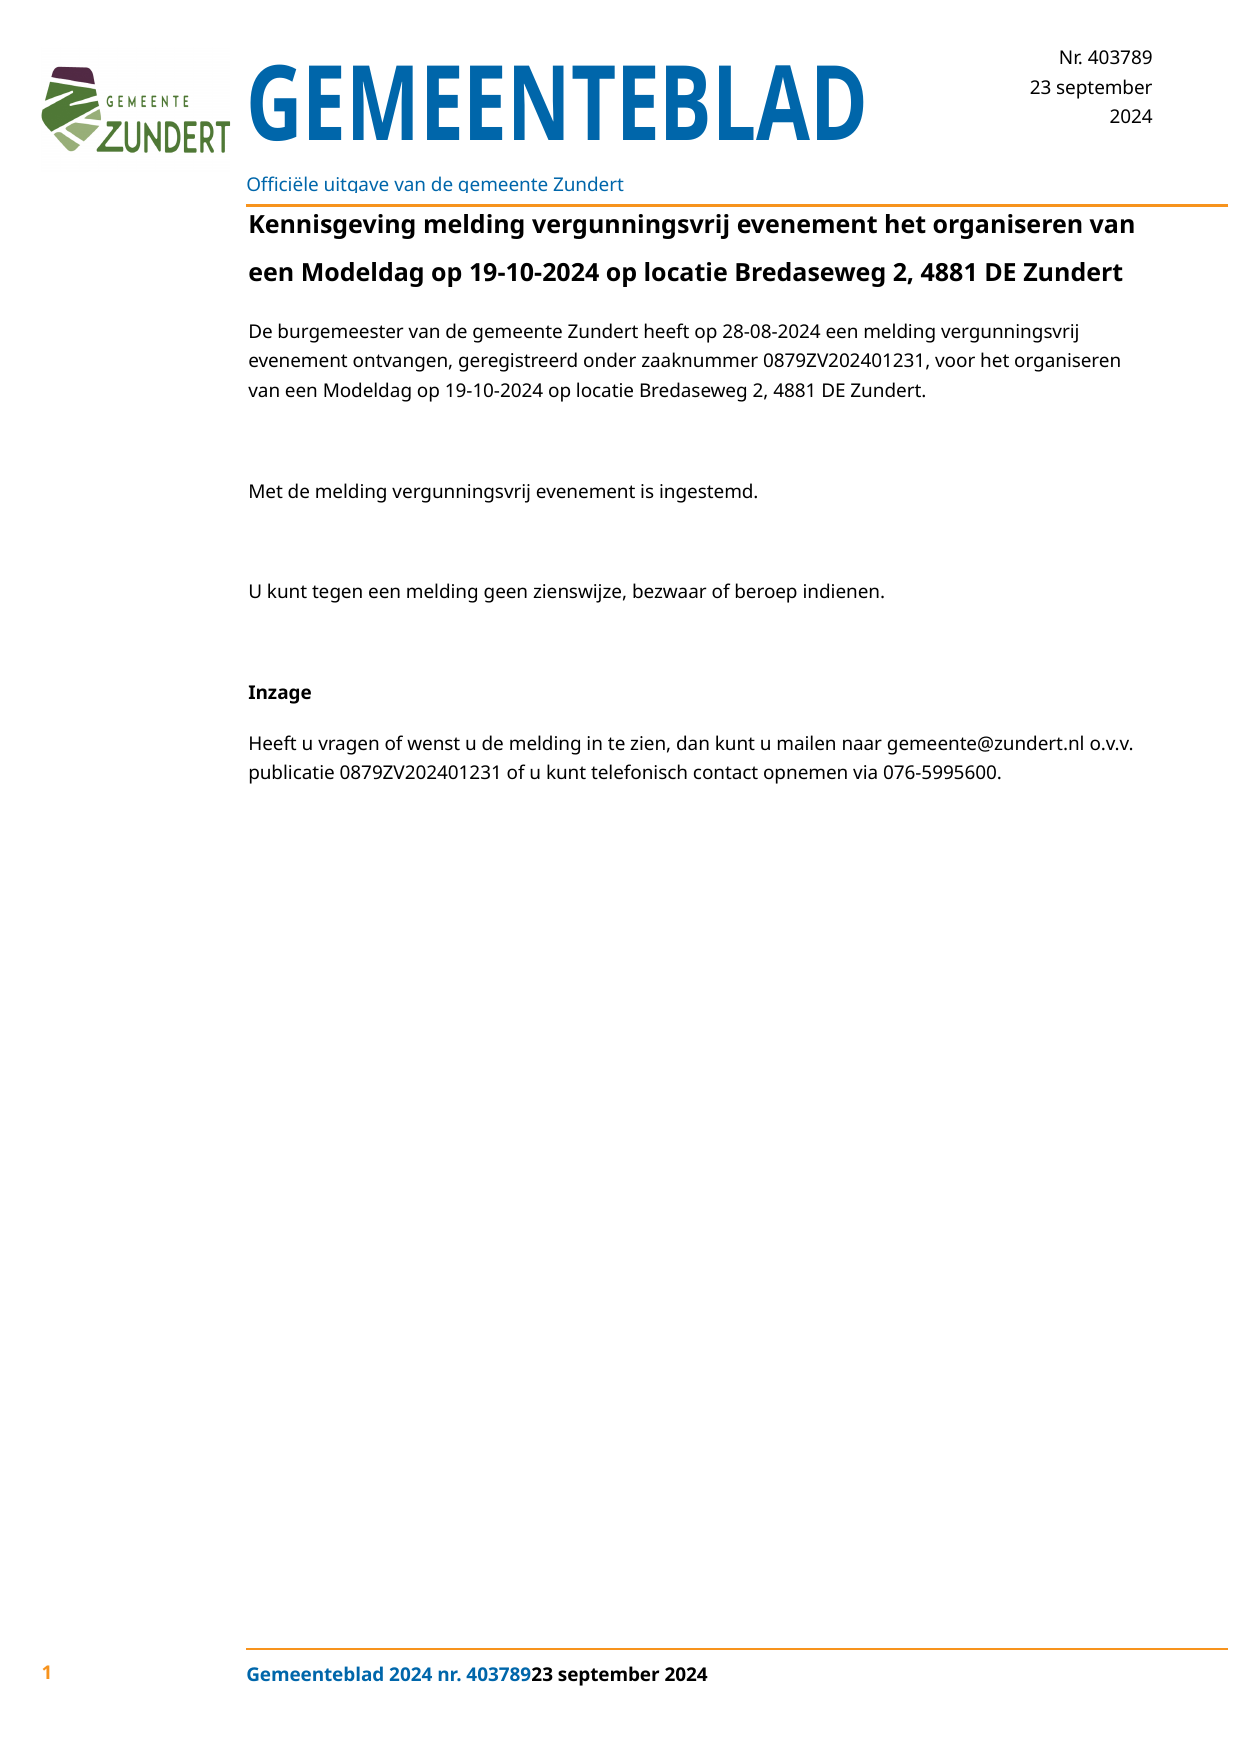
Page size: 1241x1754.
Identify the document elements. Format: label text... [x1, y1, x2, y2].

picture [41, 47, 231, 172]
text Heeft u vragen of wenst u de melding in te zien, dan kunt u mailen naar gemeente@zundert.nl o.v.v. publicatie 0879ZV202401231 of u kunt telefonisch contact opnemen via 076-5995600. [248, 730, 1152, 785]
text Inzage [248, 679, 1152, 705]
text Met de melding vergunningsvrij evenement is ingestemd. [248, 478, 1152, 504]
text U kunt tegen een melding geen zienswijze, bezwaar of beroep indienen. [248, 579, 1152, 604]
text De burgemeester van de gemeente Zundert heeft op 28-08-2024 een melding vergunningsvrij evenement ontvangen, geregistreerd onder zaaknummer 0879ZV202401231, voor het organiseren van een Modeldag op 19-10-2024 op locatie Bredaseweg 2, 4881 DE Zundert. [248, 318, 1152, 403]
text Kennisgeving melding vergunningsvrij evenement het organiseren van een Modeldag op 19-10-2024 op locatie Bredaseweg 2, 4881 DE Zundert [248, 207, 1152, 288]
